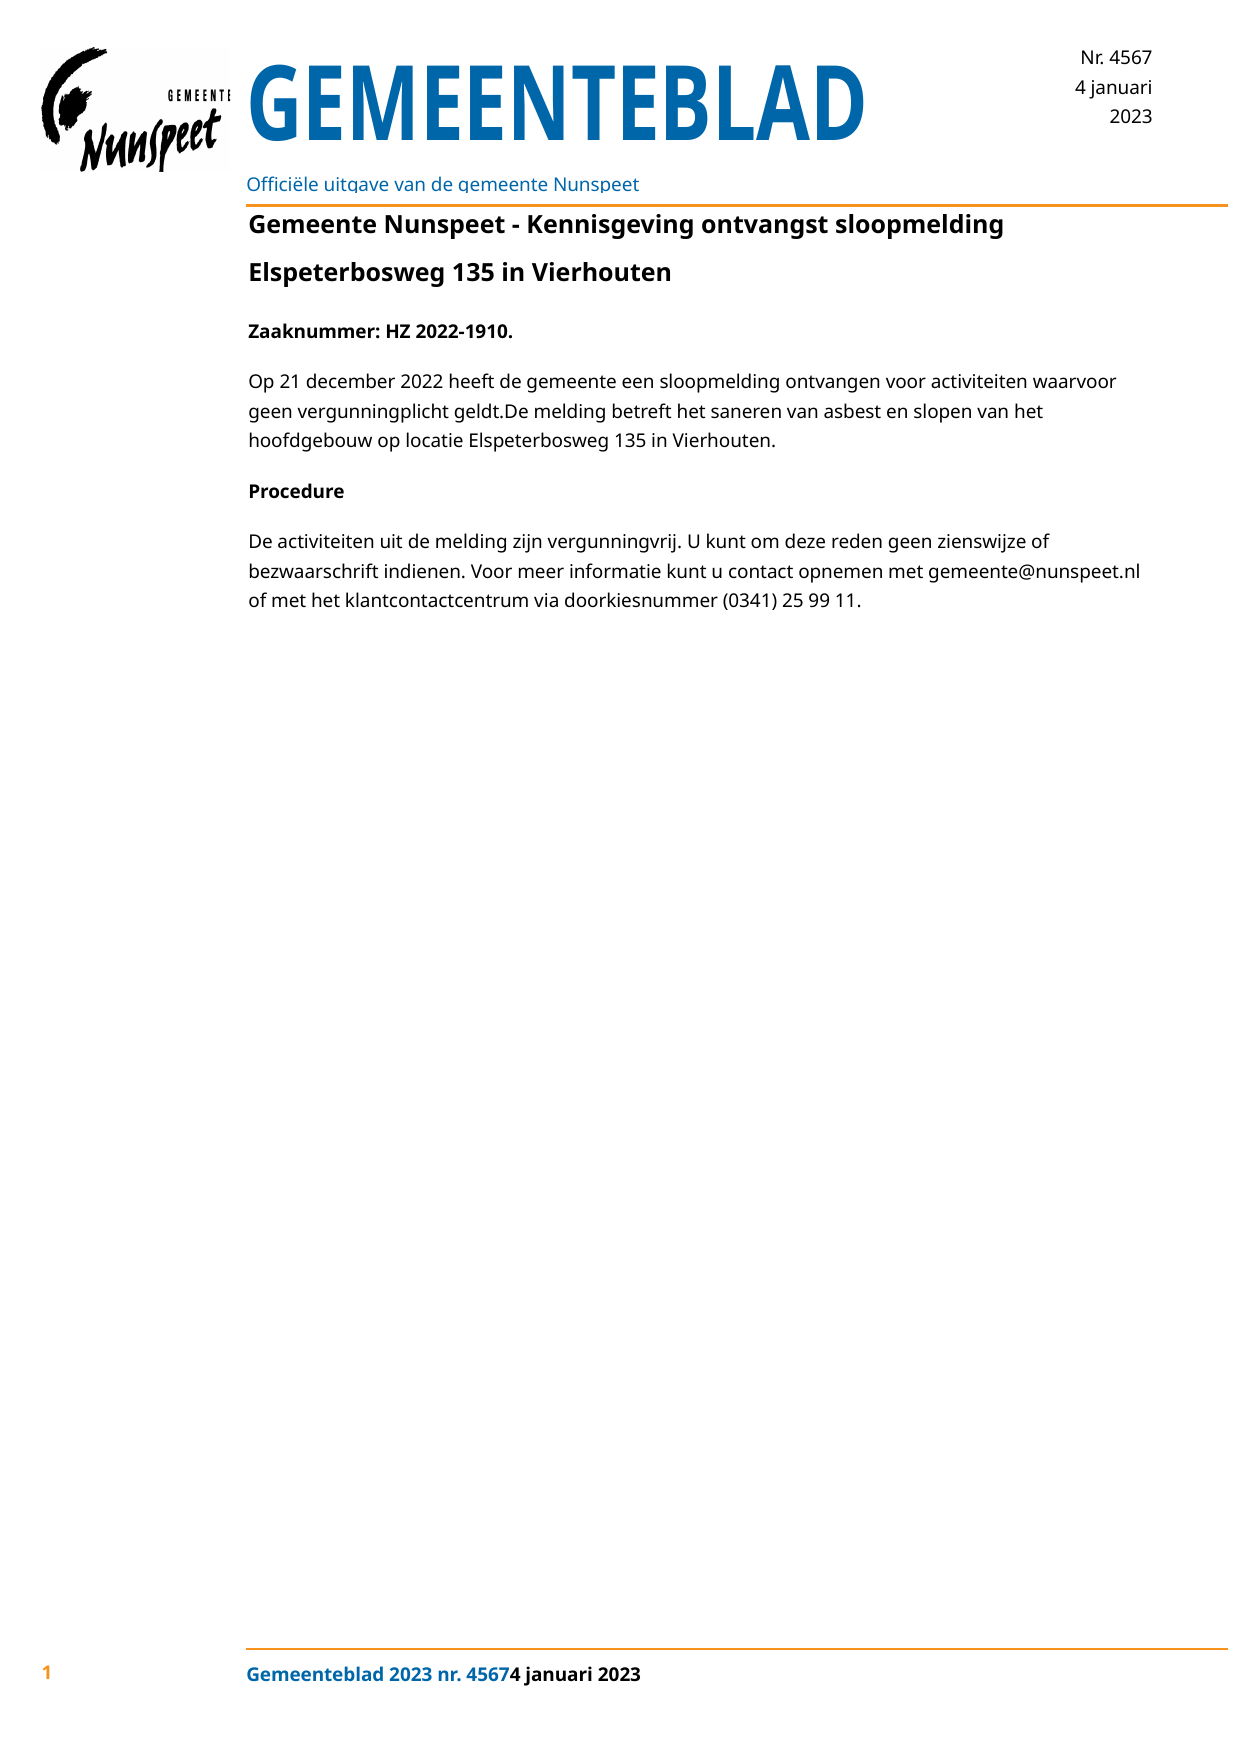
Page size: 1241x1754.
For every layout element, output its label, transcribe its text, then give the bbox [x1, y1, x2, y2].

text Op 21 december 2022 heeft de gemeente een sloopmelding ontvangen voor activiteiten waarvoor geen vergunningplicht geldt.De melding betreft het saneren van asbest en slopen van het hoofdgebouw op locatie Elspeterbosweg 135 in Vierhouten. [248, 368, 1152, 453]
text Gemeente Nunspeet - Kennisgeving ontvangst sloopmelding Elspeterbosweg 135 in Vierhouten [248, 207, 1152, 288]
text Procedure [248, 478, 1152, 504]
text Zaaknummer: HZ 2022-1910. [248, 318, 1152, 344]
picture [41, 47, 231, 172]
text De activiteiten uit de melding zijn vergunningvrij. U kunt om deze reden geen zienswijze of bezwaarschrift indienen. Voor meer informatie kunt u contact opnemen met gemeente@nunspeet.nl of met het klantcontactcentrum via doorkiesnummer (0341) 25 99 11. [248, 528, 1152, 613]
